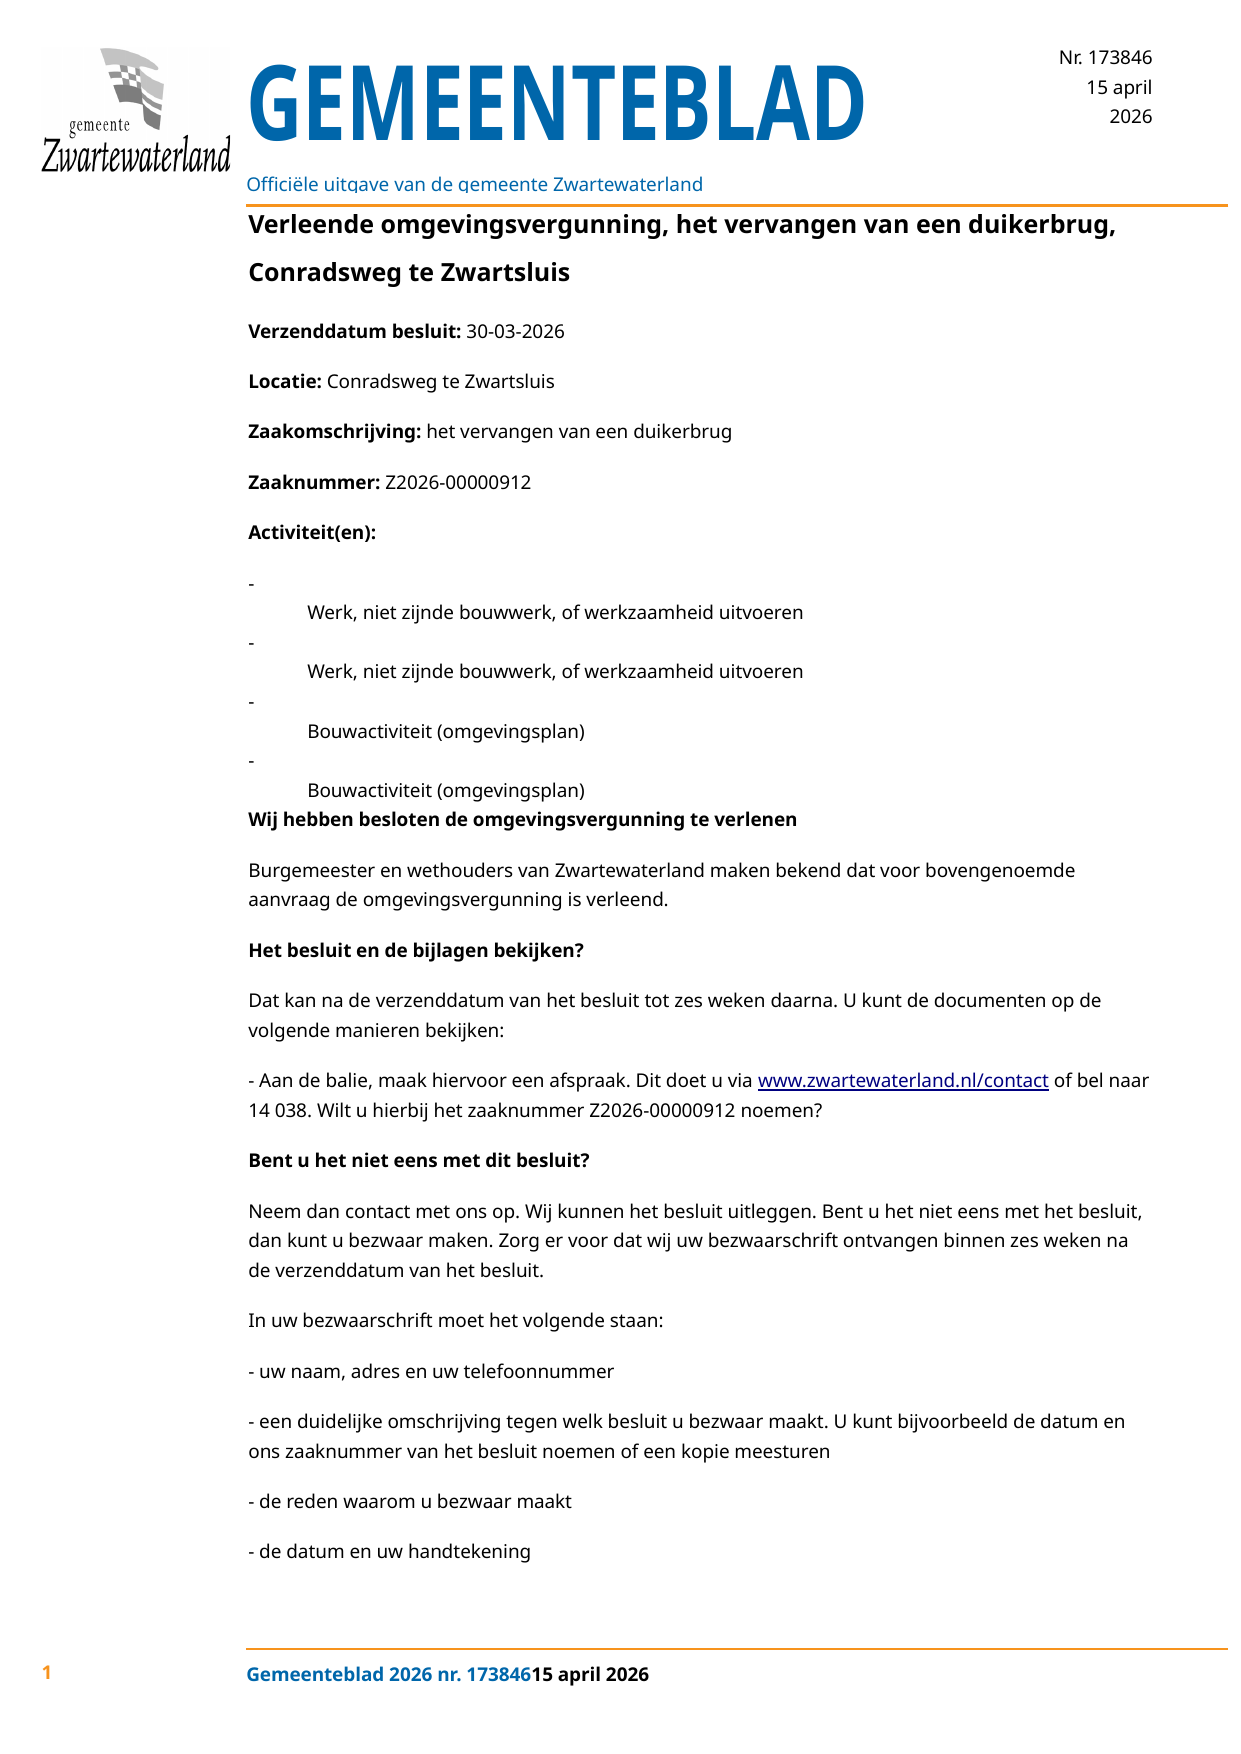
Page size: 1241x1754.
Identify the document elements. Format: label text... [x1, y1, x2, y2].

text Burgemeester en wethouders van Zwartewaterland maken bekend dat voor bovengenoemde aanvraag de omgevingsvergunning is verleend. [248, 857, 1152, 912]
text Wij hebben besloten de omgevingsvergunning te verlenen [248, 807, 1152, 832]
text Neem dan contact met ons op. Wij kunnen het besluit uitleggen. Bent u het niet eens met het besluit, dan kunt u bezwaar maken. Zorg er voor dat wij uw bezwaarschrift ontvangen binnen zes weken na de verzenddatum van het besluit. [248, 1198, 1152, 1283]
picture [41, 47, 231, 172]
text Bent u het niet eens met dit besluit? [248, 1147, 1152, 1173]
text Verleende omgevingsvergunning, het vervangen van een duikerbrug, Conradsweg te Zwartsluis [248, 207, 1152, 288]
list Bouwactiviteit (omgevingsplan) [248, 718, 1152, 744]
text Zaaknummer: Z2026-00000912 [248, 469, 1152, 495]
text - een duidelijke omschrijving tegen welk besluit u bezwaar maakt. U kunt bijvoorbeeld de datum en ons zaaknummer van het besluit noemen of een kopie meesturen [248, 1408, 1152, 1464]
text Locatie: Conradsweg te Zwartsluis [248, 368, 1152, 394]
text - de reden waarom u bezwaar maakt [248, 1488, 1152, 1514]
list Bouwactiviteit (omgevingsplan) [248, 777, 1152, 803]
text - Aan de balie, maak hiervoor een afspraak. Dit doet u via www.zwartewaterland.nl/contact of bel naar 14 038. Wilt u hierbij het zaaknummer Z2026-00000912 noemen? [248, 1067, 1152, 1123]
text In uw bezwaarschrift moet het volgende staan: [248, 1307, 1152, 1333]
list Werk, niet zijnde bouwwerk, of werkzaamheid uitvoeren [248, 599, 1152, 625]
text Dat kan na de verzenddatum van het besluit tot zes weken daarna. U kunt de documenten op de volgende manieren bekijken: [248, 987, 1152, 1043]
text - uw naam, adres en uw telefoonnummer [248, 1358, 1152, 1384]
text Zaakomschrijving: het vervangen van een duikerbrug [248, 419, 1152, 444]
text Activiteit(en): [248, 519, 1152, 545]
text Verzenddatum besluit: 30-03-2026 [248, 318, 1152, 344]
text Het besluit en de bijlagen bekijken? [248, 937, 1152, 963]
list Werk, niet zijnde bouwwerk, of werkzaamheid uitvoeren [248, 659, 1152, 684]
text - de datum en uw handtekening [248, 1539, 1152, 1564]
